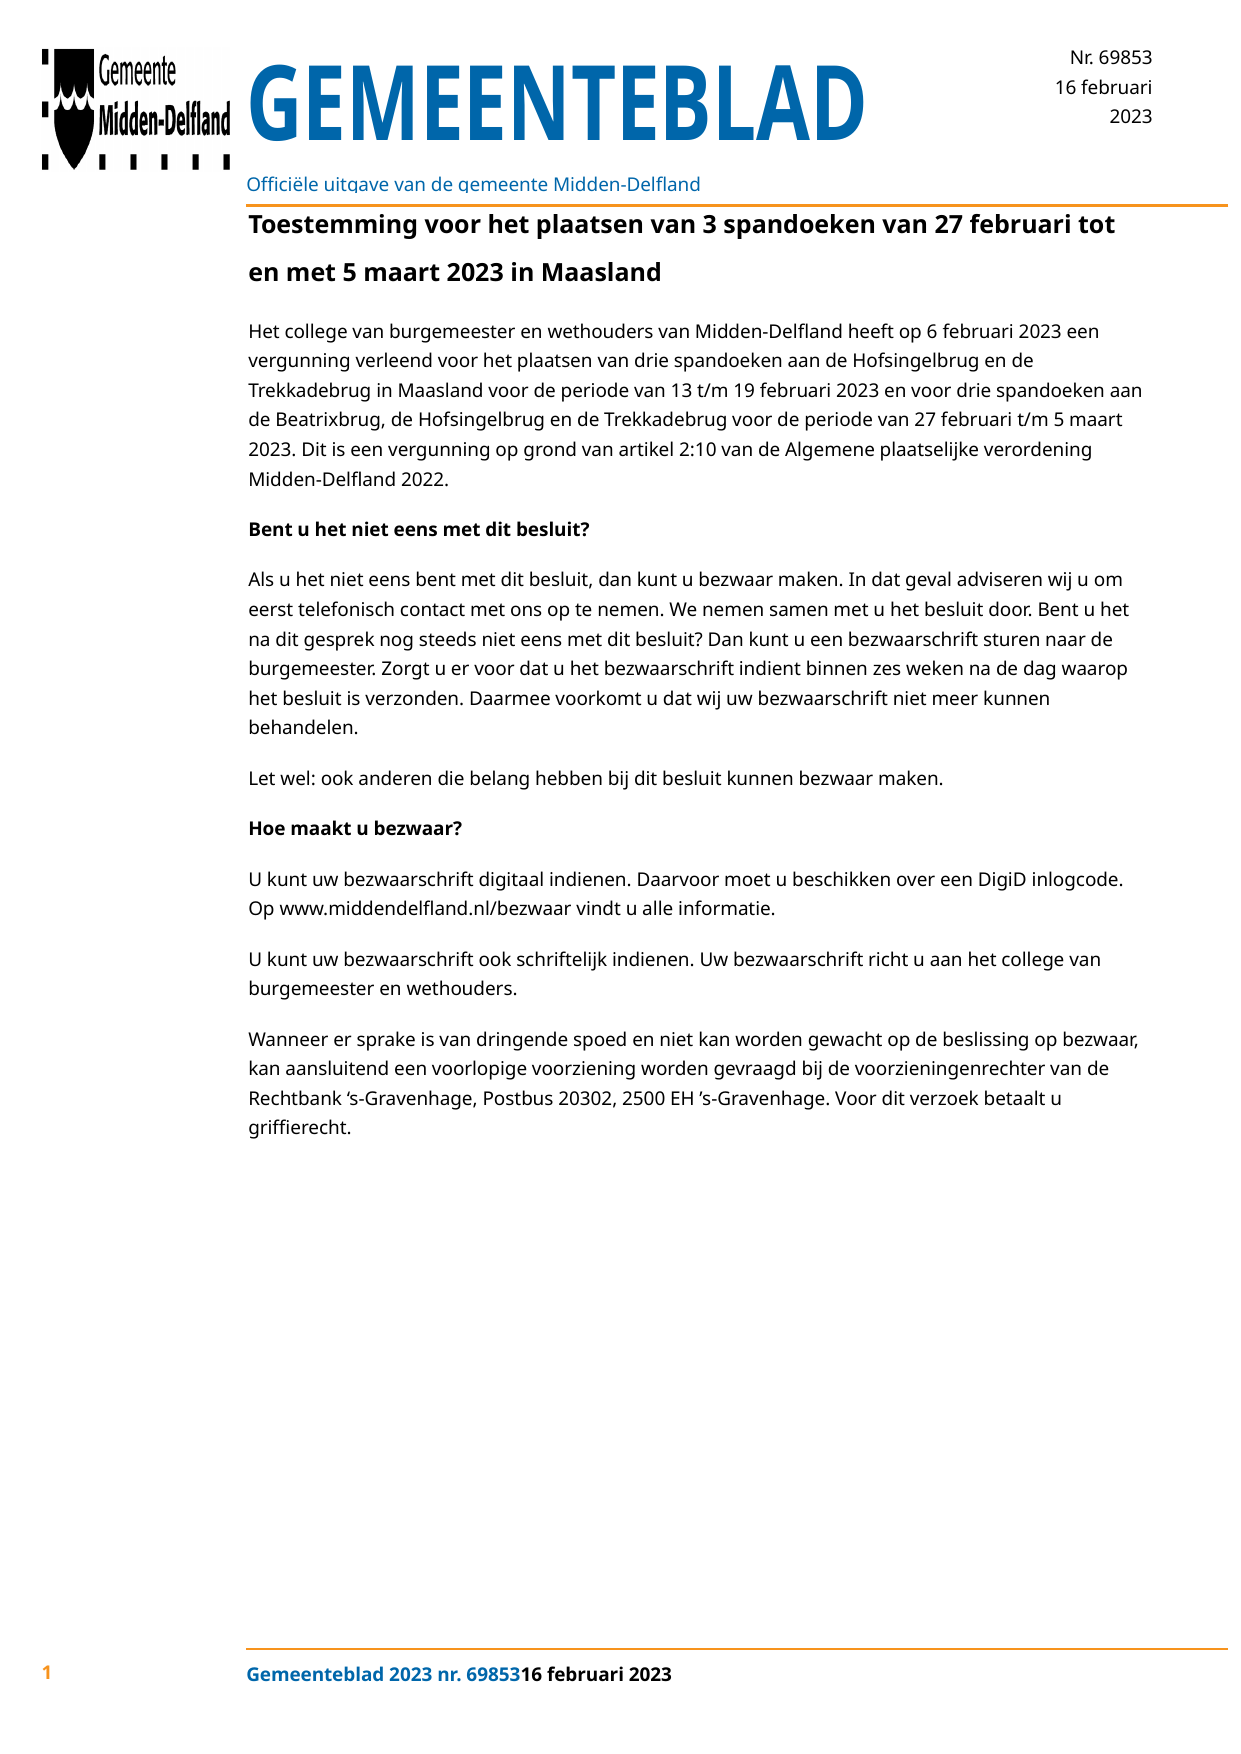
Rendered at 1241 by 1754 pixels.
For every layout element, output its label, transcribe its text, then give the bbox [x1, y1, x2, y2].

picture [41, 47, 231, 172]
text Toestemming voor het plaatsen van 3 spandoeken van 27 februari tot en met 5 maart 2023 in Maasland [248, 207, 1152, 288]
text Bent u het niet eens met dit besluit? [248, 516, 1152, 542]
text Het college van burgemeester en wethouders van Midden-Delfland heeft op 6 februari 2023 een vergunning verleend voor het plaatsen van drie spandoeken aan de Hofsingelbrug en de Trekkadebrug in Maasland voor de periode van 13 t/m 19 februari 2023 en voor drie spandoeken aan de Beatrixbrug, de Hofsingelbrug en de Trekkadebrug voor de periode van 27 februari t/m 5 maart 2023. Dit is een vergunning op grond van artikel 2:10 van de Algemene plaatselijke verordening Midden-Delfland 2022. [248, 318, 1152, 492]
text Als u het niet eens bent met dit besluit, dan kunt u bezwaar maken. In dat geval adviseren wij u om eerst telefonisch contact met ons op te nemen. We nemen samen met u het besluit door. Bent u het na dit gesprek nog steeds niet eens met dit besluit? Dan kunt u een bezwaarschrift sturen naar de burgemeester. Zorgt u er voor dat u het bezwaarschrift indient binnen zes weken na de dag waarop het besluit is verzonden. Daarmee voorkomt u dat wij uw bezwaarschrift niet meer kunnen behandelen. [248, 567, 1152, 740]
text U kunt uw bezwaarschrift digitaal indienen. Daarvoor moet u beschikken over een DigiD inlogcode. Op www.middendelfland.nl/bezwaar vindt u alle informatie. [248, 866, 1152, 921]
text U kunt uw bezwaarschrift ook schriftelijk indienen. Uw bezwaarschrift richt u aan het college van burgemeester en wethouders. [248, 946, 1152, 1001]
text Let wel: ook anderen die belang hebben bij dit besluit kunnen bezwaar maken. [248, 765, 1152, 791]
text Hoe maakt u bezwaar? [248, 815, 1152, 841]
text Wanneer er sprake is van dringende spoed en niet kan worden gewacht op de beslissing op bezwaar, kan aansluitend een voorlopige voorziening worden gevraagd bij de voorzieningenrechter van de Rechtbank ‘s-Gravenhage, Postbus 20302, 2500 EH ’s-Gravenhage. Voor dit verzoek betaalt u griffierecht. [248, 1026, 1152, 1140]
